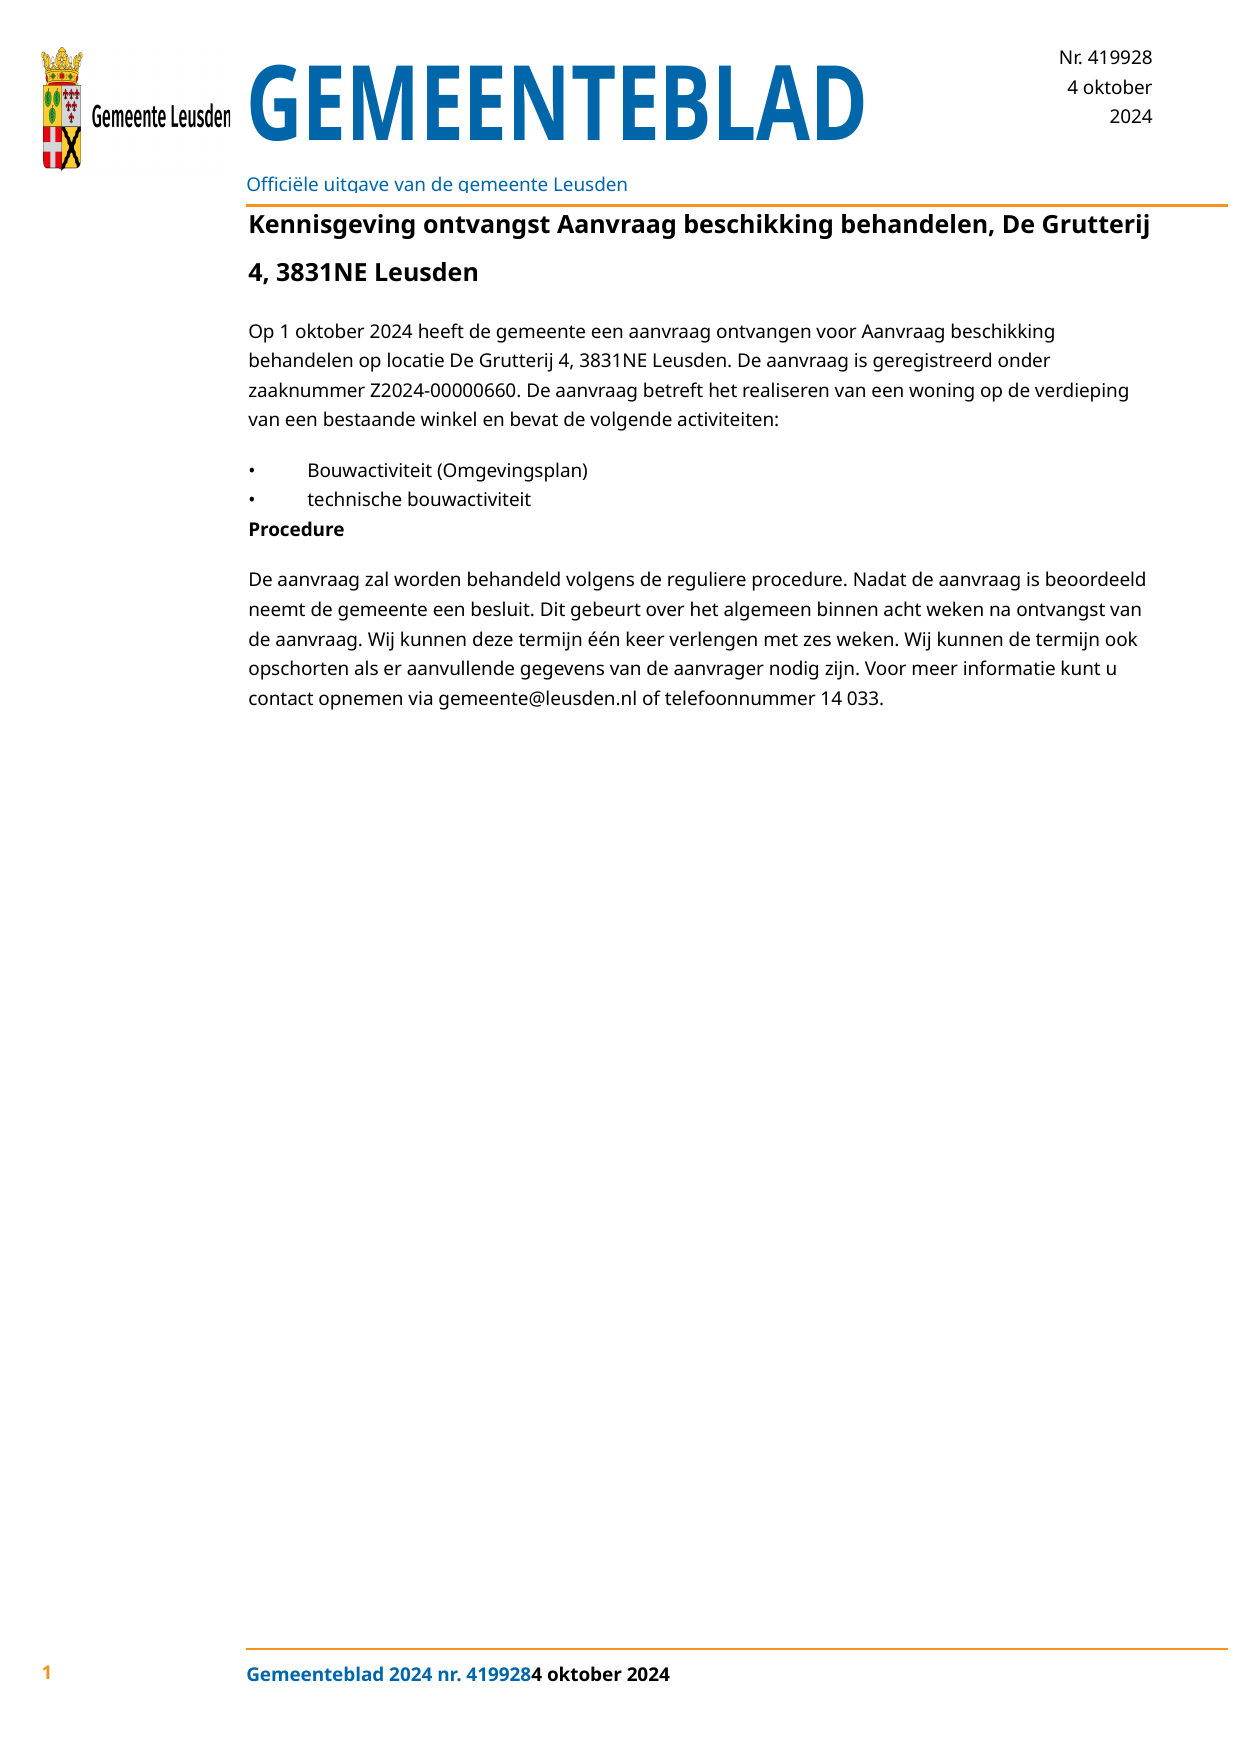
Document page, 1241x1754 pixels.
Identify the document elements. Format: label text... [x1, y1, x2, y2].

text Op 1 oktober 2024 heeft de gemeente een aanvraag ontvangen voor Aanvraag beschikking behandelen op locatie De Grutterij 4, 3831NE Leusden. De aanvraag is geregistreerd onder zaaknummer Z2024-00000660. De aanvraag betreft het realiseren van een woning op de verdieping van een bestaande winkel en bevat de volgende activiteiten: [248, 318, 1152, 432]
list Bouwactiviteit (Omgevingsplan) [248, 457, 1152, 483]
text Procedure [248, 516, 1152, 542]
picture [41, 47, 231, 172]
list technische bouwactiviteit [248, 487, 1152, 512]
text Kennisgeving ontvangst Aanvraag beschikking behandelen, De Grutterij 4, 3831NE Leusden [248, 207, 1152, 288]
text De aanvraag zal worden behandeld volgens de reguliere procedure. Nadat de aanvraag is beoordeeld neemt de gemeente een besluit. Dit gebeurt over het algemeen binnen acht weken na ontvangst van de aanvraag. Wij kunnen deze termijn één keer verlengen met zes weken. Wij kunnen de termijn ook opschorten als er aanvullende gegevens van de aanvrager nodig zijn. Voor meer informatie kunt u contact opnemen via gemeente@leusden.nl of telefoonnummer 14 033. [248, 567, 1152, 711]
